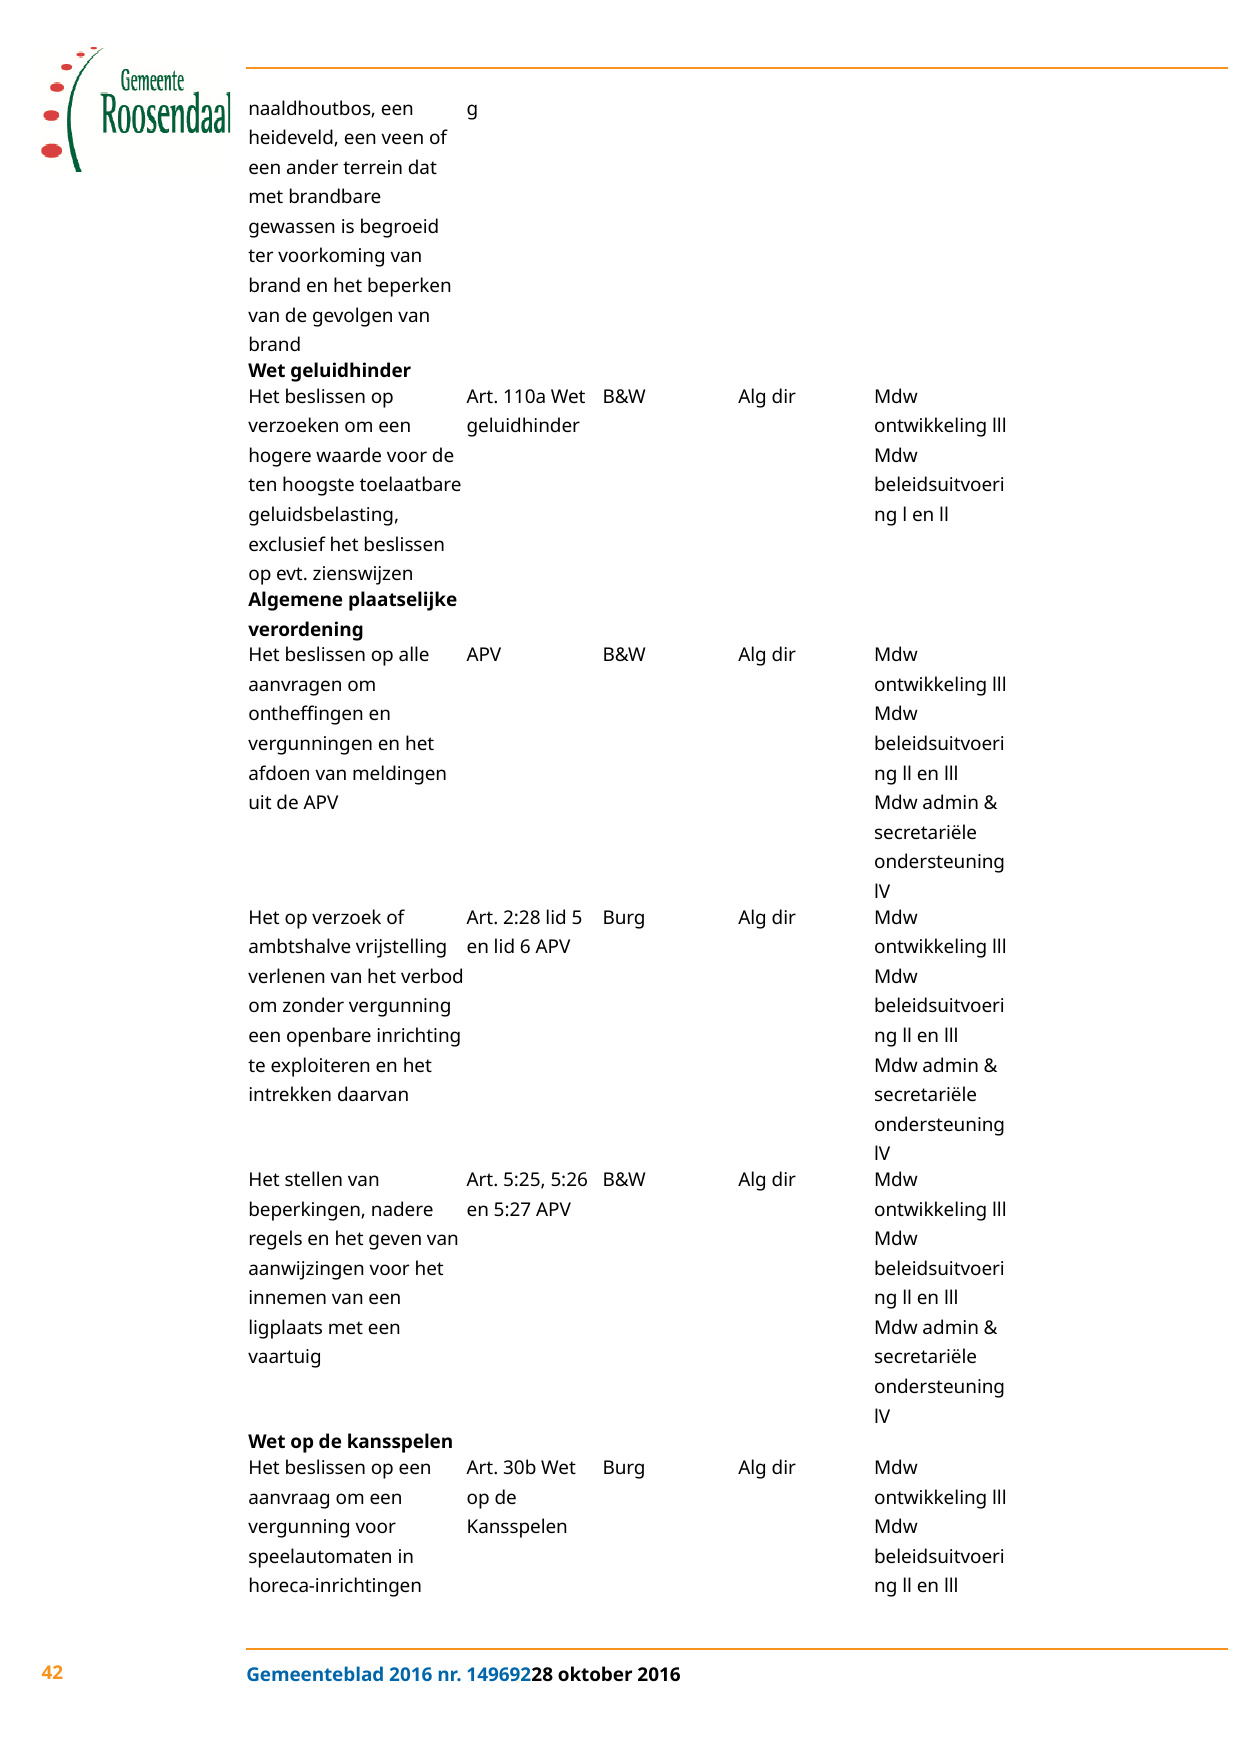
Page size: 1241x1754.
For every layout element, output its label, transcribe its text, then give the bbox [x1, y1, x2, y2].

table_cell Art. 30b Wet op de Kansspelen [466, 1454, 602, 1598]
table_cell [466, 357, 602, 383]
table_cell [466, 586, 602, 641]
table_cell [602, 586, 738, 641]
table_cell Mdw ontwikkeling lll Mdw beleidsuitvoering ll en lll Mdw admin & secretariële ondersteuning lV [874, 641, 1016, 904]
table_cell Alg dir [738, 641, 874, 904]
picture [41, 47, 231, 172]
table_cell Mdw ontwikkeling lll Mdw beleidsuitvoering ll en lll [874, 1454, 1016, 1598]
table_cell [874, 586, 1016, 641]
table_cell [1016, 641, 1152, 904]
table_cell Alg dir [738, 383, 874, 586]
table_cell [1016, 383, 1152, 586]
table_cell Het beslissen op een aanvraag om een vergunning voor speelautomaten in horeca-inrichtingen [248, 1454, 466, 1598]
table_cell Wet op de kansspelen [248, 1429, 466, 1454]
table_cell [874, 357, 1016, 383]
table_cell Het stellen van beperkingen, nadere regels en het geven van aanwijzingen voor het innemen van een ligplaats met een vaartuig [248, 1166, 466, 1429]
table_cell [1016, 357, 1152, 383]
table_cell naaldhoutbos, een heideveld, een veen of een ander terrein dat met brandbare gewassen is begroeid ter voorkoming van brand en het beperken van de gevolgen van brand [248, 95, 466, 357]
table_cell [1016, 586, 1152, 641]
table_cell [738, 95, 874, 357]
table_cell Mdw ontwikkeling lll Mdw beleidsuitvoering ll en lll Mdw admin & secretariële ondersteuning lV [874, 1166, 1016, 1429]
table_cell [1016, 95, 1152, 357]
table_cell B&W [602, 641, 738, 904]
table_cell [738, 586, 874, 641]
table_cell [602, 1429, 738, 1454]
table_cell Het op verzoek of ambtshalve vrijstelling verlenen van het verbod om zonder vergunning een openbare inrichting te exploiteren en het intrekken daarvan [248, 904, 466, 1166]
table_cell [874, 1429, 1016, 1454]
table_cell Alg dir [738, 1166, 874, 1429]
table_cell Mdw ontwikkeling lll Mdw beleidsuitvoering ll en lll Mdw admin & secretariële ondersteuning lV [874, 904, 1016, 1166]
table_cell B&W [602, 1166, 738, 1429]
table_cell Burg [602, 904, 738, 1166]
table_cell Art. 5:25, 5:26 en 5:27 APV [466, 1166, 602, 1429]
table_cell [874, 95, 1016, 357]
table_cell [738, 357, 874, 383]
table_cell [466, 1429, 602, 1454]
table_cell Burg [602, 1454, 738, 1598]
table_cell [1016, 1454, 1152, 1598]
table_cell [1016, 904, 1152, 1166]
table_cell Het beslissen op verzoeken om een hogere waarde voor de ten hoogste toelaatbare geluidsbelasting, exclusief het beslissen op evt. zienswijzen [248, 383, 466, 586]
table_cell Mdw ontwikkeling lll Mdw beleidsuitvoering l en ll [874, 383, 1016, 586]
table_cell [1016, 1166, 1152, 1429]
table_cell [1016, 1429, 1152, 1454]
table_cell g [466, 95, 602, 357]
table_cell [602, 95, 738, 357]
table_cell [738, 1429, 874, 1454]
table_cell B&W [602, 383, 738, 586]
table_cell Alg dir [738, 1454, 874, 1598]
table_cell Algemene plaatselijke verordening [248, 586, 466, 641]
table_cell Alg dir [738, 904, 874, 1166]
table_cell APV [466, 641, 602, 904]
table_cell [602, 357, 738, 383]
table_cell Wet geluidhinder [248, 357, 466, 383]
table_cell Art. 110a Wet geluidhinder [466, 383, 602, 586]
table_cell Het beslissen op alle aanvragen om ontheffingen en vergunningen en het afdoen van meldingen uit de APV [248, 641, 466, 904]
table_cell Art. 2:28 lid 5 en lid 6 APV [466, 904, 602, 1166]
